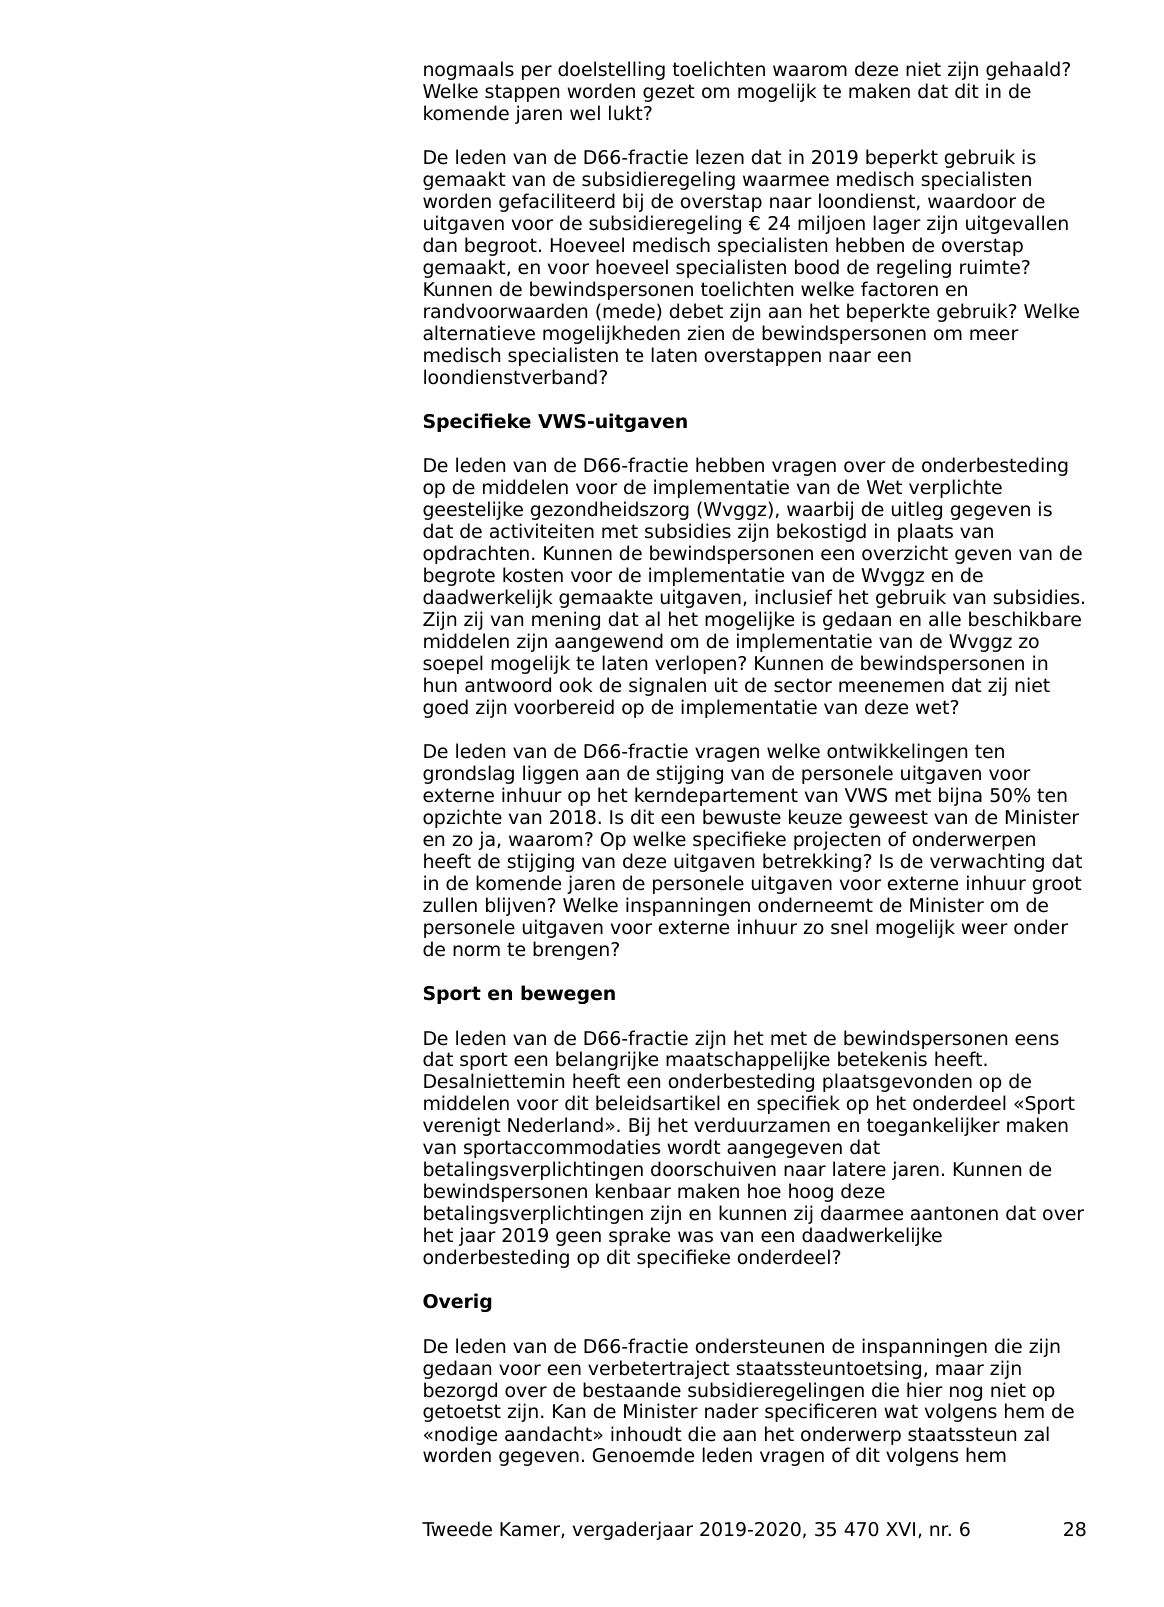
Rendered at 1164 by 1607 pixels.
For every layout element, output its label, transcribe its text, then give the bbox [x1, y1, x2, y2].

subtitle Overig [422, 1291, 1087, 1313]
text De leden van de D66-fractie ondersteunen de inspanningen die zijn gedaan voor een verbetertraject staatssteuntoetsing, maar zijn bezorgd over de bestaande subsidieregelingen die hier nog niet op getoetst zijn. Kan de Minister nader specificeren wat volgens hem de «nodige aandacht» inhoudt die aan het onderwerp staatssteun zal worden gegeven. Genoemde leden vragen of dit volgens hem [422, 1336, 1087, 1467]
text De leden van de D66-fractie zijn het met de bewindspersonen eens dat sport een belangrijke maatschappelijke betekenis heeft. Desalniettemin heeft een onderbesteding plaatsgevonden op de middelen voor dit beleidsartikel en specifiek op het onderdeel «Sport verenigt Nederland». Bij het verduurzamen en toegankelijker maken van sportaccommodaties wordt aangegeven dat betalingsverplichtingen doorschuiven naar latere jaren. Kunnen de bewindspersonen kenbaar maken hoe hoog deze betalingsverplichtingen zijn en kunnen zij daarmee aantonen dat over het jaar 2019 geen sprake was van een daadwerkelijke onderbesteding op dit specifieke onderdeel? [422, 1027, 1087, 1269]
text De leden van de D66-fractie vragen welke ontwikkelingen ten grondslag liggen aan de stijging van de personele uitgaven voor externe inhuur op het kerndepartement van VWS met bijna 50% ten opzichte van 2018. Is dit een bewuste keuze geweest van de Minister en zo ja, waarom? Op welke specifieke projecten of onderwerpen heeft de stijging van deze uitgaven betrekking? Is de verwachting dat in de komende jaren de personele uitgaven voor externe inhuur groot zullen blijven? Welke inspanningen onderneemt de Minister om de personele uitgaven voor externe inhuur zo snel mogelijk weer onder de norm te brengen? [422, 741, 1087, 961]
text nogmaals per doelstelling toelichten waarom deze niet zijn gehaald? Welke stappen worden gezet om mogelijk te maken dat dit in de komende jaren wel lukt? [422, 59, 1087, 125]
text De leden van de D66-fractie lezen dat in 2019 beperkt gebruik is gemaakt van de subsidieregeling waarmee medisch specialisten worden gefaciliteerd bij de overstap naar loondienst, waardoor de uitgaven voor de subsidieregeling € 24 miljoen lager zijn uitgevallen dan begroot. Hoeveel medisch specialisten hebben de overstap gemaakt, en voor hoeveel specialisten bood de regeling ruimte? Kunnen de bewindspersonen toelichten welke factoren en randvoorwaarden (mede) debet zijn aan het beperkte gebruik? Welke alternatieve mogelijkheden zien de bewindspersonen om meer medisch specialisten te laten overstappen naar een loondienstverband? [422, 147, 1087, 389]
subtitle Specifieke VWS-uitgaven [422, 411, 1087, 433]
text De leden van de D66-fractie hebben vragen over de onderbesteding op de middelen voor de implementatie van de Wet verplichte geestelijke gezondheidszorg (Wvggz), waarbij de uitleg gegeven is dat de activiteiten met subsidies zijn bekostigd in plaats van opdrachten. Kunnen de bewindspersonen een overzicht geven van de begrote kosten voor de implementatie van de Wvggz en de daadwerkelijk gemaakte uitgaven, inclusief het gebruik van subsidies. Zijn zij van mening dat al het mogelijke is gedaan en alle beschikbare middelen zijn aangewend om de implementatie van de Wvggz zo soepel mogelijk te laten verlopen? Kunnen de bewindspersonen in hun antwoord ook de signalen uit de sector meenemen dat zij niet goed zijn voorbereid op de implementatie van deze wet? [422, 455, 1087, 719]
subtitle Sport en bewegen [422, 983, 1087, 1005]
